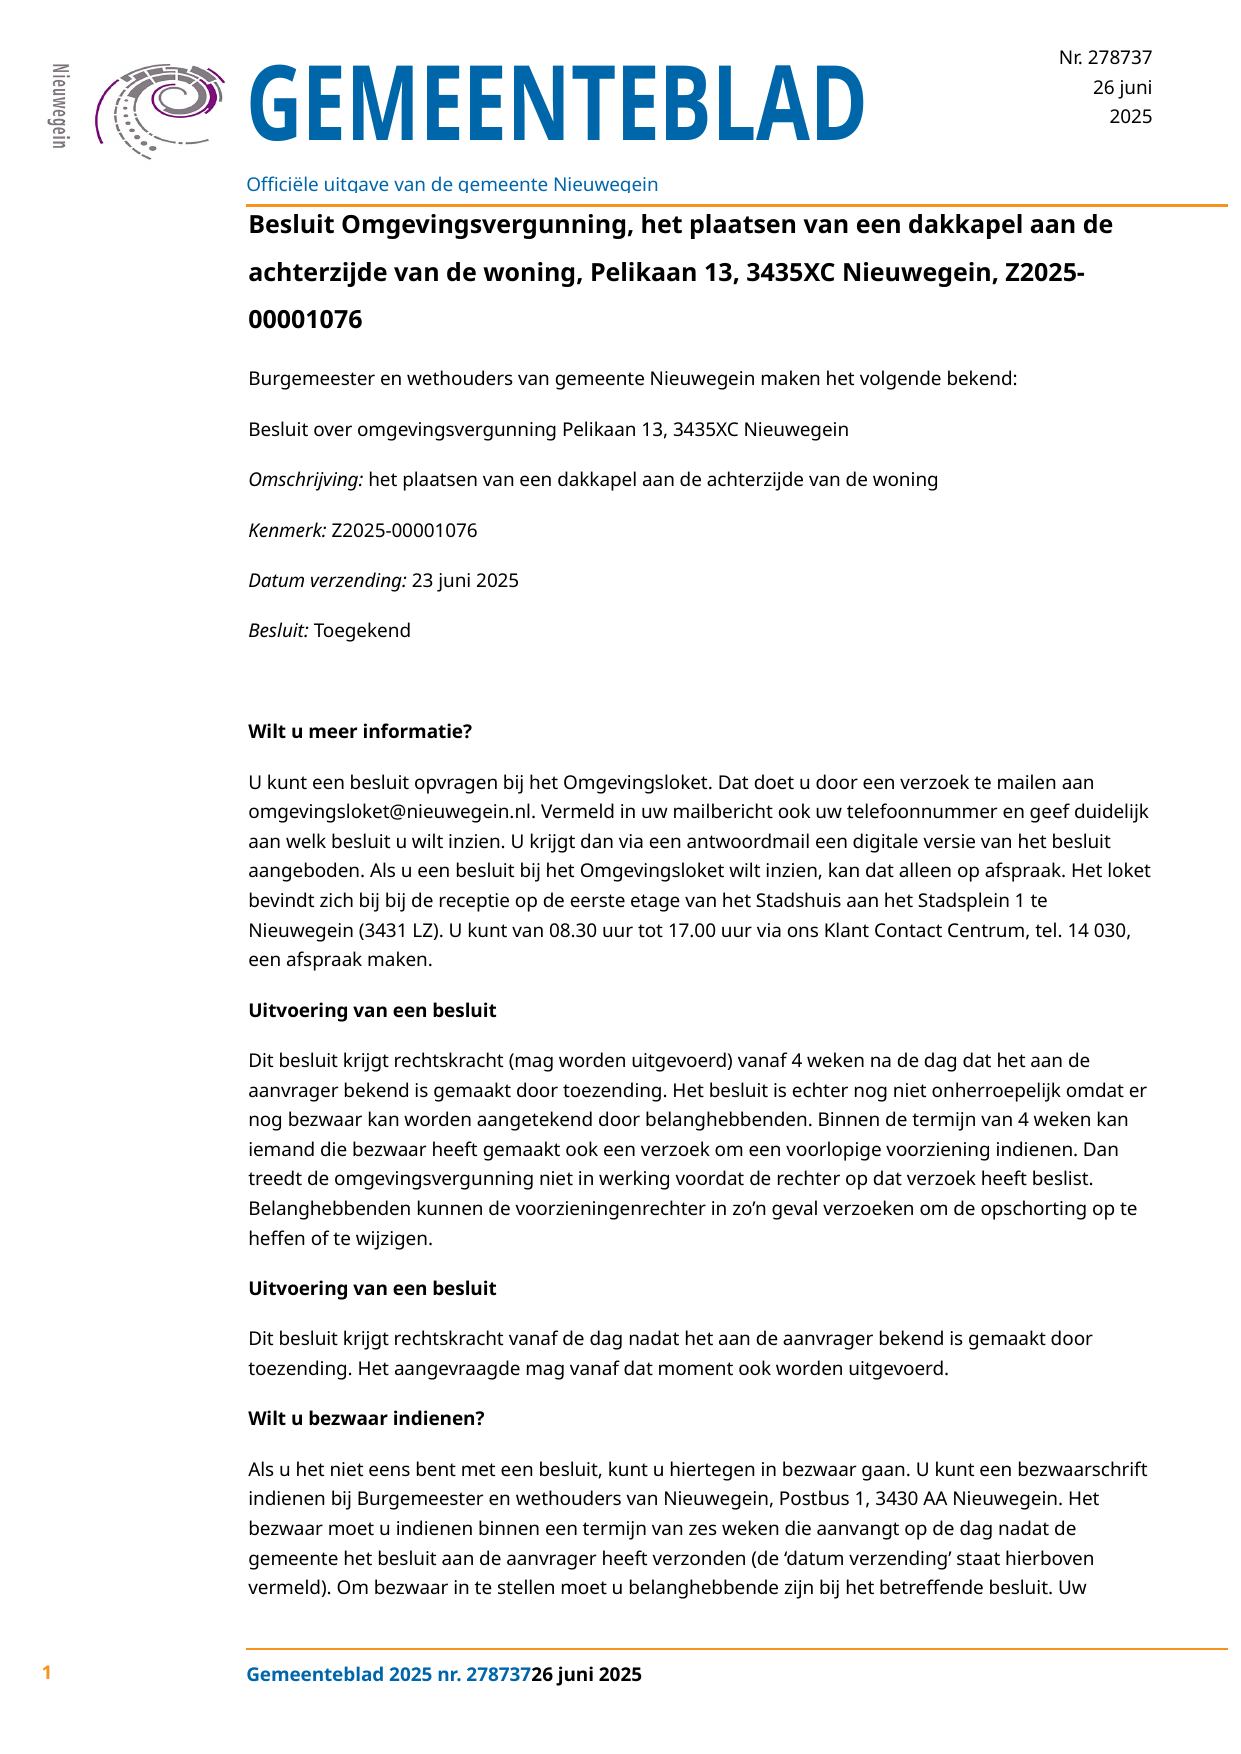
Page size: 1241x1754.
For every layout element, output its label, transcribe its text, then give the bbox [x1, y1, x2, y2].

text Besluit: Toegekend [248, 618, 1152, 643]
text Datum verzending: 23 juni 2025 [248, 567, 1152, 593]
text Uitvoering van een besluit [248, 997, 1152, 1022]
text Wilt u bezwaar indienen? [248, 1406, 1152, 1431]
text Omschrijving: het plaatsen van een dakkapel aan de achterzijde van de woning [248, 466, 1152, 492]
picture [41, 47, 231, 172]
text Besluit over omgevingsvergunning Pelikaan 13, 3435XC Nieuwegein [248, 416, 1152, 442]
text Wilt u meer informatie? [248, 718, 1152, 744]
text Als u het niet eens bent met een besluit, kunt u hiertegen in bezwaar gaan. U kunt een bezwaarschrift indienen bij Burgemeester en wethouders van Nieuwegein, Postbus 1, 3430 AA Nieuwegein. Het bezwaar moet u indienen binnen een termijn van zes weken die aanvangt op de dag nadat de gemeente het besluit aan de aanvrager heeft verzonden (de ‘datum verzending’ staat hierboven vermeld). Om bezwaar in te stellen moet u belanghebbende zijn bij het betreffende besluit. Uw [248, 1456, 1152, 1600]
text Dit besluit krijgt rechtskracht (mag worden uitgevoerd) vanaf 4 weken na de dag dat het aan de aanvrager bekend is gemaakt door toezending. Het besluit is echter nog niet onherroepelijk omdat er nog bezwaar kan worden aangetekend door belanghebbenden. Binnen de termijn van 4 weken kan iemand die bezwaar heeft gemaakt ook een verzoek om een voorlopige voorziening indienen. Dan treedt de omgevingsvergunning niet in werking voordat de rechter op dat verzoek heeft beslist. Belanghebbenden kunnen de voorzieningenrechter in zo’n geval verzoeken om de opschorting op te heffen of te wijzigen. [248, 1047, 1152, 1250]
text Uitvoering van een besluit [248, 1275, 1152, 1301]
text Besluit Omgevingsvergunning, het plaatsen van een dakkapel aan de achterzijde van de woning, Pelikaan 13, 3435XC Nieuwegein, Z2025-00001076 [248, 207, 1152, 336]
text U kunt een besluit opvragen bij het Omgevingsloket. Dat doet u door een verzoek te mailen aan omgevingsloket@nieuwegein.nl. Vermeld in uw mailbericht ook uw telefoonnummer en geef duidelijk aan welk besluit u wilt inzien. U krijgt dan via een antwoordmail een digitale versie van het besluit aangeboden. Als u een besluit bij het Omgevingsloket wilt inzien, kan dat alleen op afspraak. Het loket bevindt zich bij bij de receptie op de eerste etage van het Stadshuis aan het Stadsplein 1 te Nieuwegein (3431 LZ). U kunt van 08.30 uur tot 17.00 uur via ons Klant Contact Centrum, tel. 14 030, een afspraak maken. [248, 769, 1152, 972]
text Kenmerk: Z2025-00001076 [248, 517, 1152, 542]
text Dit besluit krijgt rechtskracht vanaf de dag nadat het aan de aanvrager bekend is gemaakt door toezending. Het aangevraagde mag vanaf dat moment ook worden uitgevoerd. [248, 1326, 1152, 1381]
text Burgemeester en wethouders van gemeente Nieuwegein maken het volgende bekend: [248, 366, 1152, 391]
